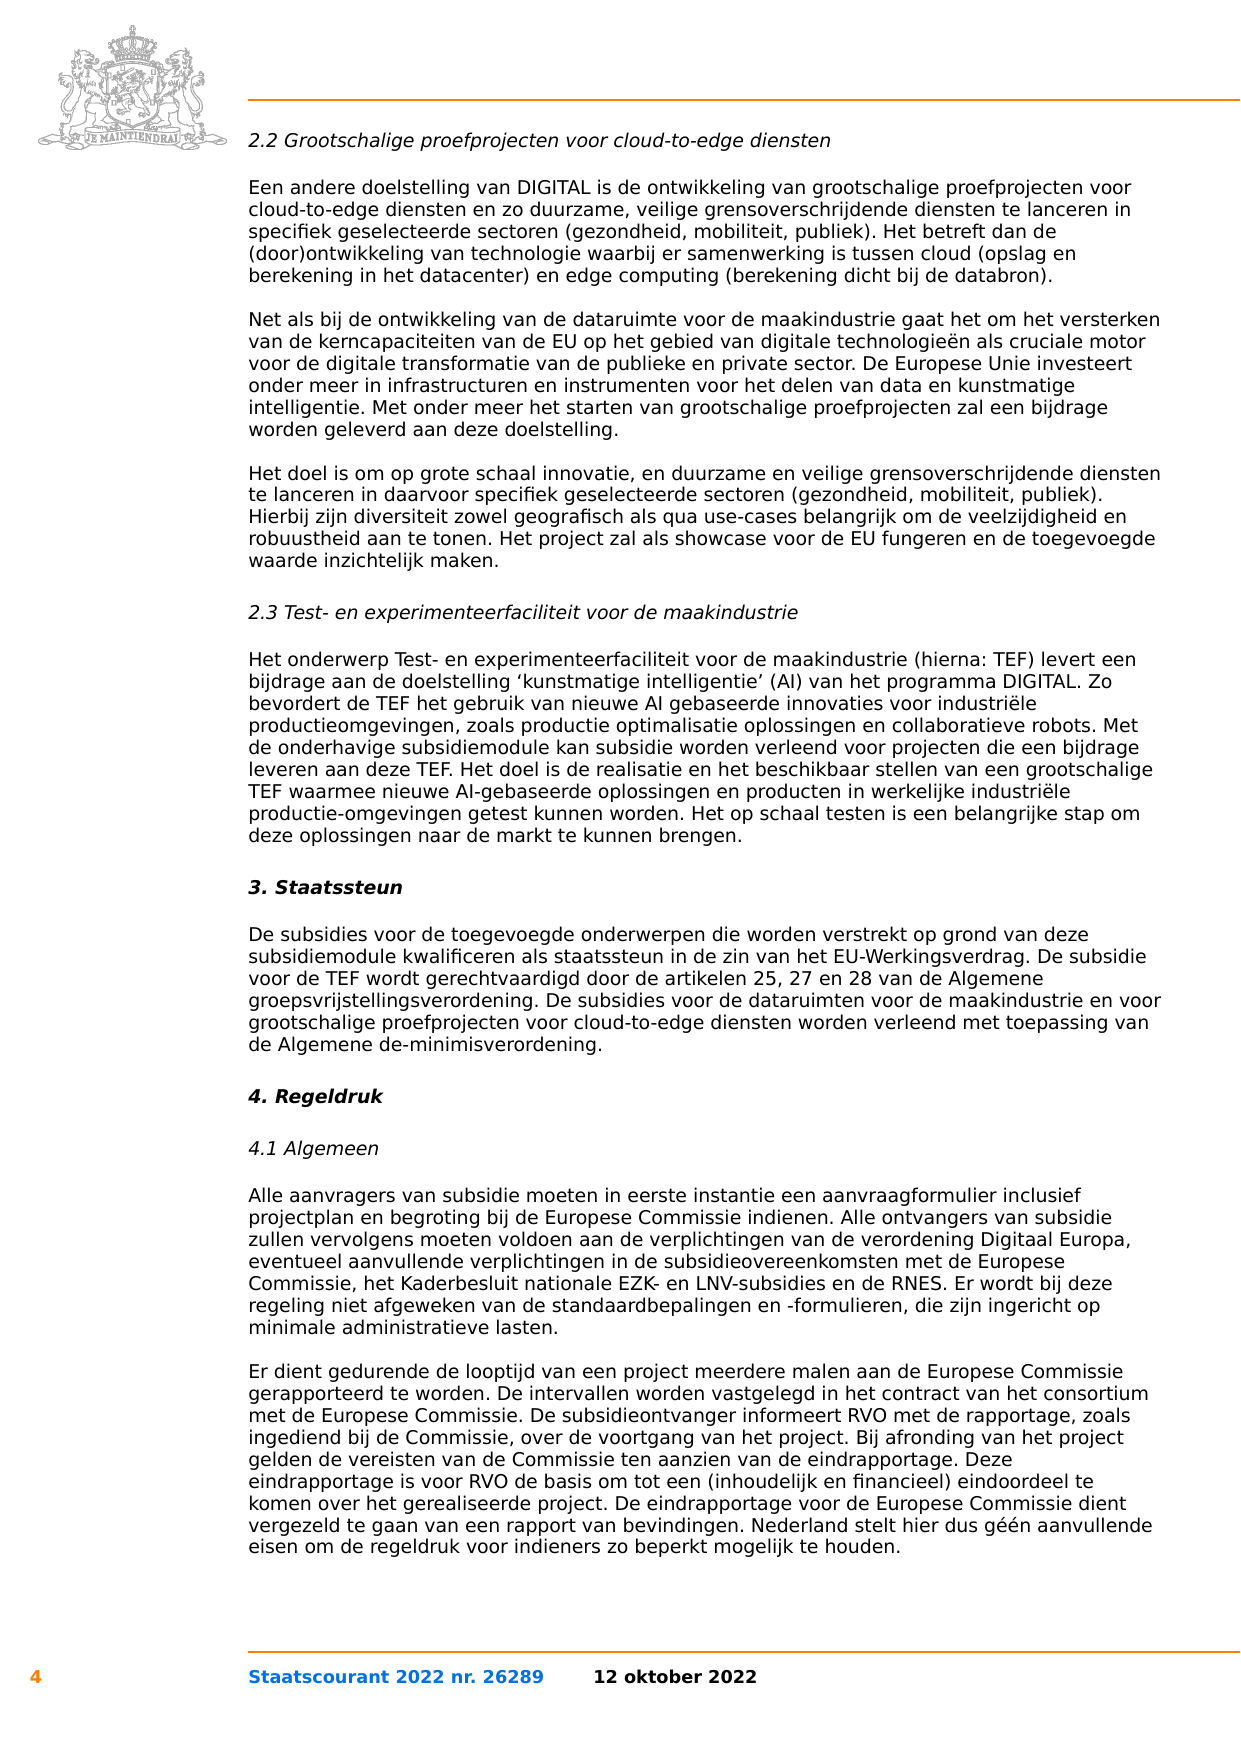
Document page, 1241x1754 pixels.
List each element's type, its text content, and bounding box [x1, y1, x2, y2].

subtitle 4. Regeldruk [248, 1086, 1163, 1108]
subtitle 2.3 Test- en experimenteerfaciliteit voor de maakindustrie [248, 602, 1163, 624]
text Een andere doelstelling van DIGITAL is de ontwikkeling van grootschalige proefprojecten voor cloud-to-edge diensten en zo duurzame, veilige grensoverschrijdende diensten te lanceren in specifiek geselecteerde sectoren (gezondheid, mobiliteit, publiek). Het betreft dan de (door)ontwikkeling van technologie waarbij er samenwerking is tussen cloud (opslag en berekening in het datacenter) en edge computing (berekening dicht bij de databron). [248, 177, 1163, 287]
text Alle aanvragers van subsidie moeten in eerste instantie een aanvraagformulier inclusief projectplan en begroting bij de Europese Commissie indienen. Alle ontvangers van subsidie zullen vervolgens moeten voldoen aan de verplichtingen van de verordening Digitaal Europa, eventueel aanvullende verplichtingen in de subsidieovereenkomsten met de Europese Commissie, het Kaderbesluit nationale EZK- en LNV-subsidies en de RNES. Er wordt bij deze regeling niet afgeweken van de standaardbepalingen en -formulieren, die zijn ingericht op minimale administratieve lasten. [248, 1185, 1163, 1339]
subtitle 3. Staatssteun [248, 877, 1163, 899]
text Net als bij de ontwikkeling van de dataruimte voor de maakindustrie gaat het om het versterken van de kerncapaciteiten van de EU op het gebied van digitale technologieën als cruciale motor voor de digitale transformatie van de publieke en private sector. De Europese Unie investeert onder meer in infrastructuren en instrumenten voor het delen van data en kunstmatige intelligentie. Met onder meer het starten van grootschalige proefprojecten zal een bijdrage worden geleverd aan deze doelstelling. [248, 309, 1163, 441]
text Er dient gedurende de looptijd van een project meerdere malen aan de Europese Commissie gerapporteerd te worden. De intervallen worden vastgelegd in het contract van het consortium met de Europese Commissie. De subsidieontvanger informeert RVO met de rapportage, zoals ingediend bij de Commissie, over de voortgang van het project. Bij afronding van het project gelden de vereisten van de Commissie ten aanzien van de eindrapportage. Deze eindrapportage is voor RVO de basis om tot een (inhoudelijk en financieel) eindoordeel te komen over het gerealiseerde project. De eindrapportage voor de Europese Commissie dient vergezeld te gaan van een rapport van bevindingen. Nederland stelt hier dus géén aanvullende eisen om de regeldruk voor indieners zo beperkt mogelijk te houden. [248, 1361, 1163, 1558]
text De subsidies voor de toegevoegde onderwerpen die worden verstrekt op grond van deze subsidiemodule kwalificeren als staatssteun in de zin van het EU-Werkingsverdrag. De subsidie voor de TEF wordt gerechtvaardigd door de artikelen 25, 27 en 28 van de Algemene groepsvrijstellingsverordening. De subsidies voor de dataruimten voor de maakindustrie en voor grootschalige proefprojecten voor cloud-to-edge diensten worden verleend met toepassing van de Algemene de-minimisverordening. [248, 924, 1163, 1056]
subtitle 4.1 Algemeen [248, 1138, 1163, 1160]
subtitle 2.2 Grootschalige proefprojecten voor cloud-to-edge diensten [248, 130, 1163, 152]
text Het onderwerp Test- en experimenteerfaciliteit voor de maakindustrie (hierna: TEF) levert een bijdrage aan de doelstelling ‘kunstmatige intelligentie’ (AI) van het programma DIGITAL. Zo bevordert de TEF het gebruik van nieuwe AI gebaseerde innovaties voor industriële productieomgevingen, zoals productie optimalisatie oplossingen en collaboratieve robots. Met de onderhavige subsidiemodule kan subsidie worden verleend voor projecten die een bijdrage leveren aan deze TEF. Het doel is de realisatie en het beschikbaar stellen van een grootschalige TEF waarmee nieuwe AI-gebaseerde oplossingen en producten in werkelijke industriële productie-omgevingen getest kunnen worden. Het op schaal testen is een belangrijke stap om deze oplossingen naar de markt te kunnen brengen. [248, 649, 1163, 847]
picture [38, 25, 227, 150]
text Het doel is om op grote schaal innovatie, en duurzame en veilige grensoverschrijdende diensten te lanceren in daarvoor specifiek geselecteerde sectoren (gezondheid, mobiliteit, publiek). Hierbij zijn diversiteit zowel geografisch als qua use-cases belangrijk om de veelzijdigheid en robuustheid aan te tonen. Het project zal als showcase voor de EU fungeren en de toegevoegde waarde inzichtelijk maken. [248, 462, 1163, 572]
